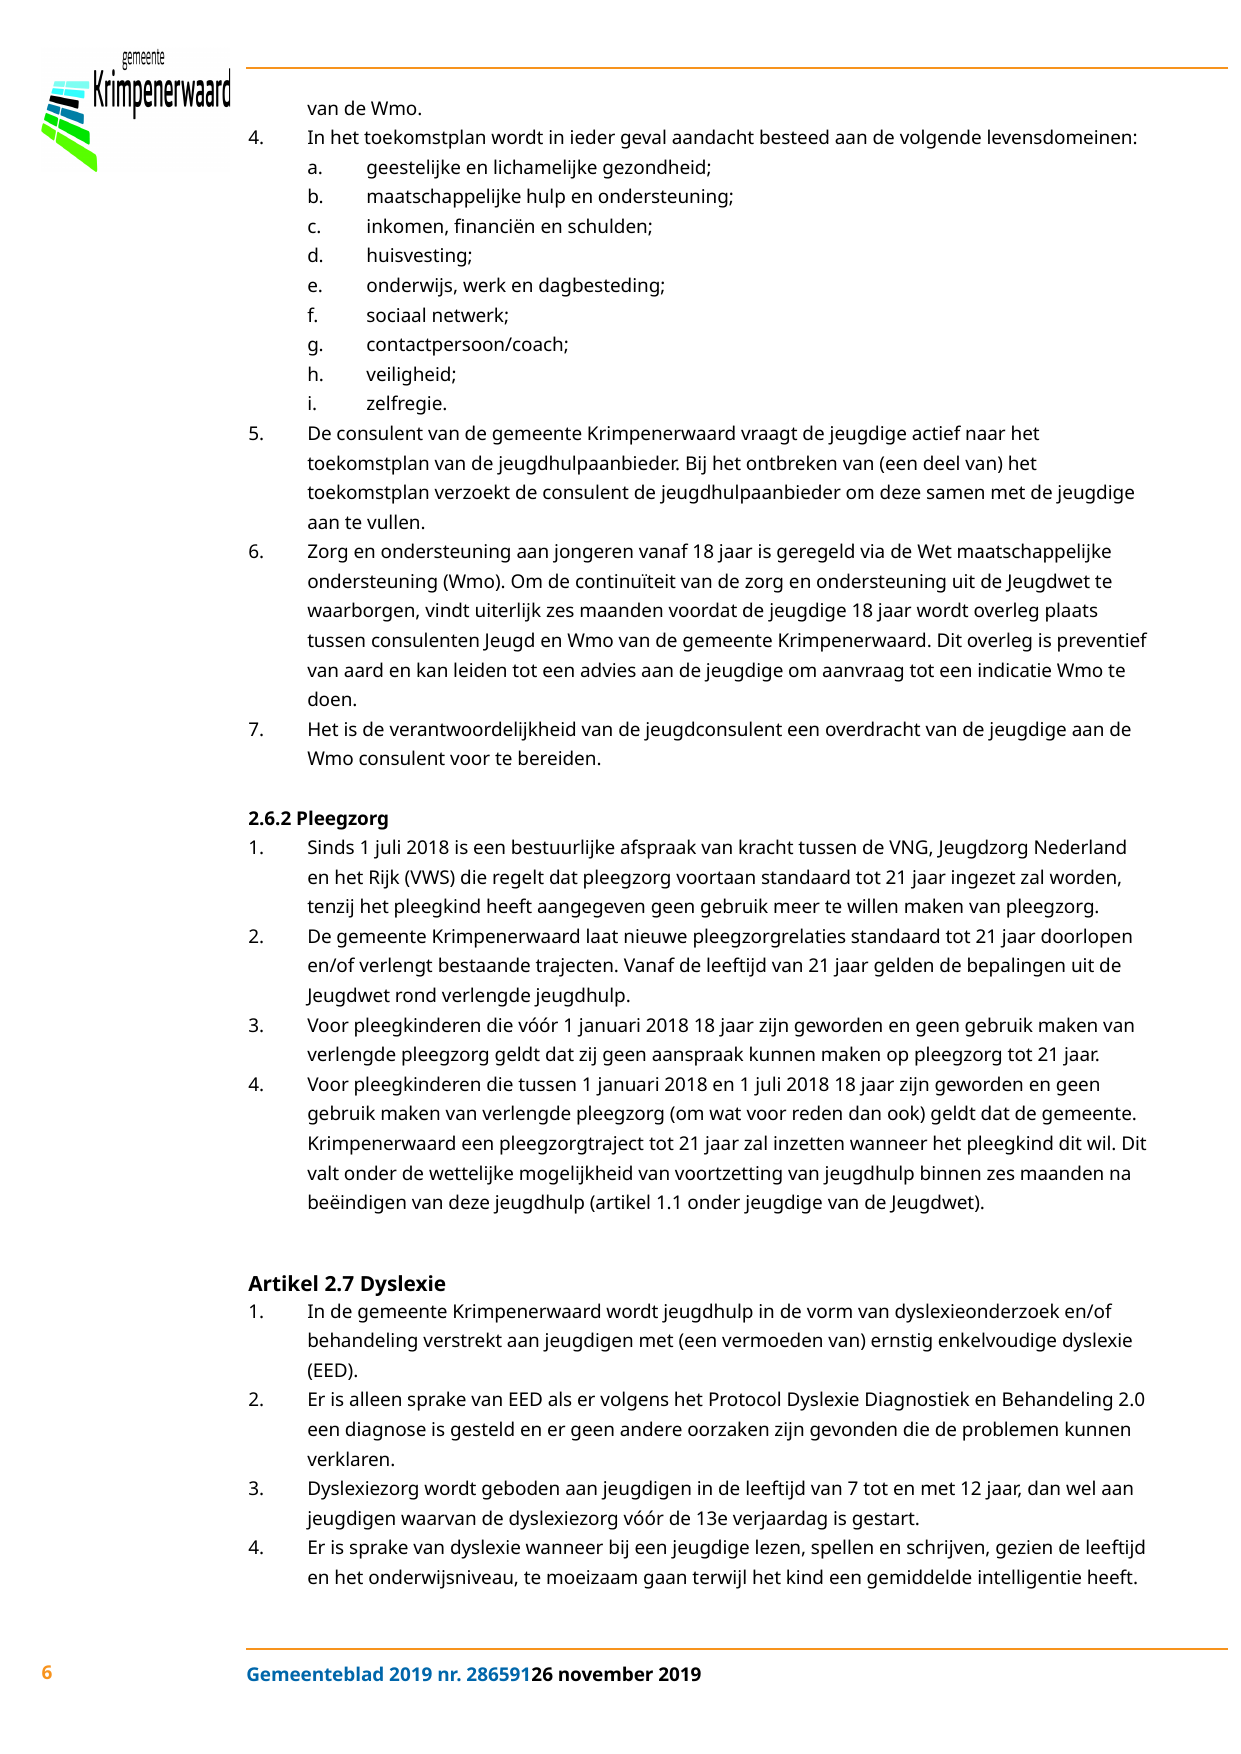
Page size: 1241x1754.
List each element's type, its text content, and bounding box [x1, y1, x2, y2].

list onderwijs, werk en dagbesteding; [307, 272, 1152, 298]
list Er is alleen sprake van EED als er volgens het Protocol Dyslexie Diagnostiek en Behandeling 2.0 een diagnose is gesteld en er geen andere oorzaken zijn gevonden die de problemen kunnen verklaren. [248, 1387, 1152, 1471]
text Artikel 2.7 Dyslexie [248, 1269, 1152, 1298]
list Voor pleegkinderen die tussen 1 januari 2018 en 1 juli 2018 18 jaar zijn geworden en geen gebruik maken van verlengde pleegzorg (om wat voor reden dan ook) geldt dat de gemeente. Krimpenerwaard een pleegzorgtraject tot 21 jaar zal inzetten wanneer het pleegkind dit wil. Dit valt onder de wettelijke mogelijkheid van voortzetting van jeugdhulp binnen zes maanden na beëindigen van deze jeugdhulp (artikel 1.1 onder jeugdige van de Jeugdwet). [248, 1071, 1152, 1215]
list Dyslexiezorg wordt geboden aan jeugdigen in de leeftijd van 7 tot en met 12 jaar, dan wel aan jeugdigen waarvan de dyslexiezorg vóór de 13e verjaardag is gestart. [248, 1475, 1152, 1531]
picture [41, 47, 231, 172]
list Zorg en ondersteuning aan jongeren vanaf 18 jaar is geregeld via de Wet maatschappelijke ondersteuning (Wmo). Om de continuïteit van de zorg en ondersteuning uit de Jeugdwet te waarborgen, vindt uiterlijk zes maanden voordat de jeugdige 18 jaar wordt overleg plaats tussen consulenten Jeugd en Wmo van de gemeente Krimpenerwaard. Dit overleg is preventief van aard en kan leiden tot een advies aan de jeugdige om aanvraag tot een indicatie Wmo te doen. [248, 538, 1152, 712]
text 2.6.2 Pleegzorg [248, 805, 1152, 831]
list zelfregie. [307, 391, 1152, 416]
list De gemeente Krimpenerwaard laat nieuwe pleegzorgrelaties standaard tot 21 jaar doorlopen en/of verlengt bestaande trajecten. Vanaf de leeftijd van 21 jaar gelden de bepalingen uit de Jeugdwet rond verlengde jeugdhulp. [248, 923, 1152, 1008]
list Er is sprake van dyslexie wanneer bij een jeugdige lezen, spellen en schrijven, gezien de leeftijd en het onderwijsniveau, te moeizaam gaan terwijl het kind een gemiddelde intelligentie heeft. [248, 1534, 1152, 1590]
list sociaal netwerk; [307, 302, 1152, 328]
list veiligheid; [307, 361, 1152, 387]
list Sinds 1 juli 2018 is een bestuurlijke afspraak van kracht tussen de VNG, Jeugdzorg Nederland en het Rijk (VWS) die regelt dat pleegzorg voortaan standaard tot 21 jaar ingezet zal worden, tenzij het pleegkind heeft aangegeven geen gebruik meer te willen maken van pleegzorg. [248, 834, 1152, 919]
list inkomen, financiën en schulden; [307, 213, 1152, 239]
list van de Wmo. [248, 95, 1152, 121]
list De consulent van de gemeente Krimpenerwaard vraagt de jeugdige actief naar het toekomstplan van de jeugdhulpaanbieder. Bij het ontbreken van (een deel van) het toekomstplan verzoekt de consulent de jeugdhulpaanbieder om deze samen met de jeugdige aan te vullen. [248, 420, 1152, 535]
list contactpersoon/coach; [307, 331, 1152, 357]
list In de gemeente Krimpenerwaard wordt jeugdhulp in de vorm van dyslexieonderzoek en/of behandeling verstrekt aan jeugdigen met (een vermoeden van) ernstig enkelvoudige dyslexie (EED). [248, 1298, 1152, 1383]
list geestelijke en lichamelijke gezondheid; [307, 154, 1152, 180]
list maatschappelijke hulp en ondersteuning; [307, 183, 1152, 209]
list Het is de verantwoordelijkheid van de jeugdconsulent een overdracht van de jeugdige aan de Wmo consulent voor te bereiden. [248, 716, 1152, 771]
list Voor pleegkinderen die vóór 1 januari 2018 18 jaar zijn geworden en geen gebruik maken van verlengde pleegzorg geldt dat zij geen aanspraak kunnen maken op pleegzorg tot 21 jaar. [248, 1012, 1152, 1067]
list huisvesting; [307, 243, 1152, 268]
list In het toekomstplan wordt in ieder geval aandacht besteed aan de volgende levensdomeinen: [248, 124, 1152, 150]
